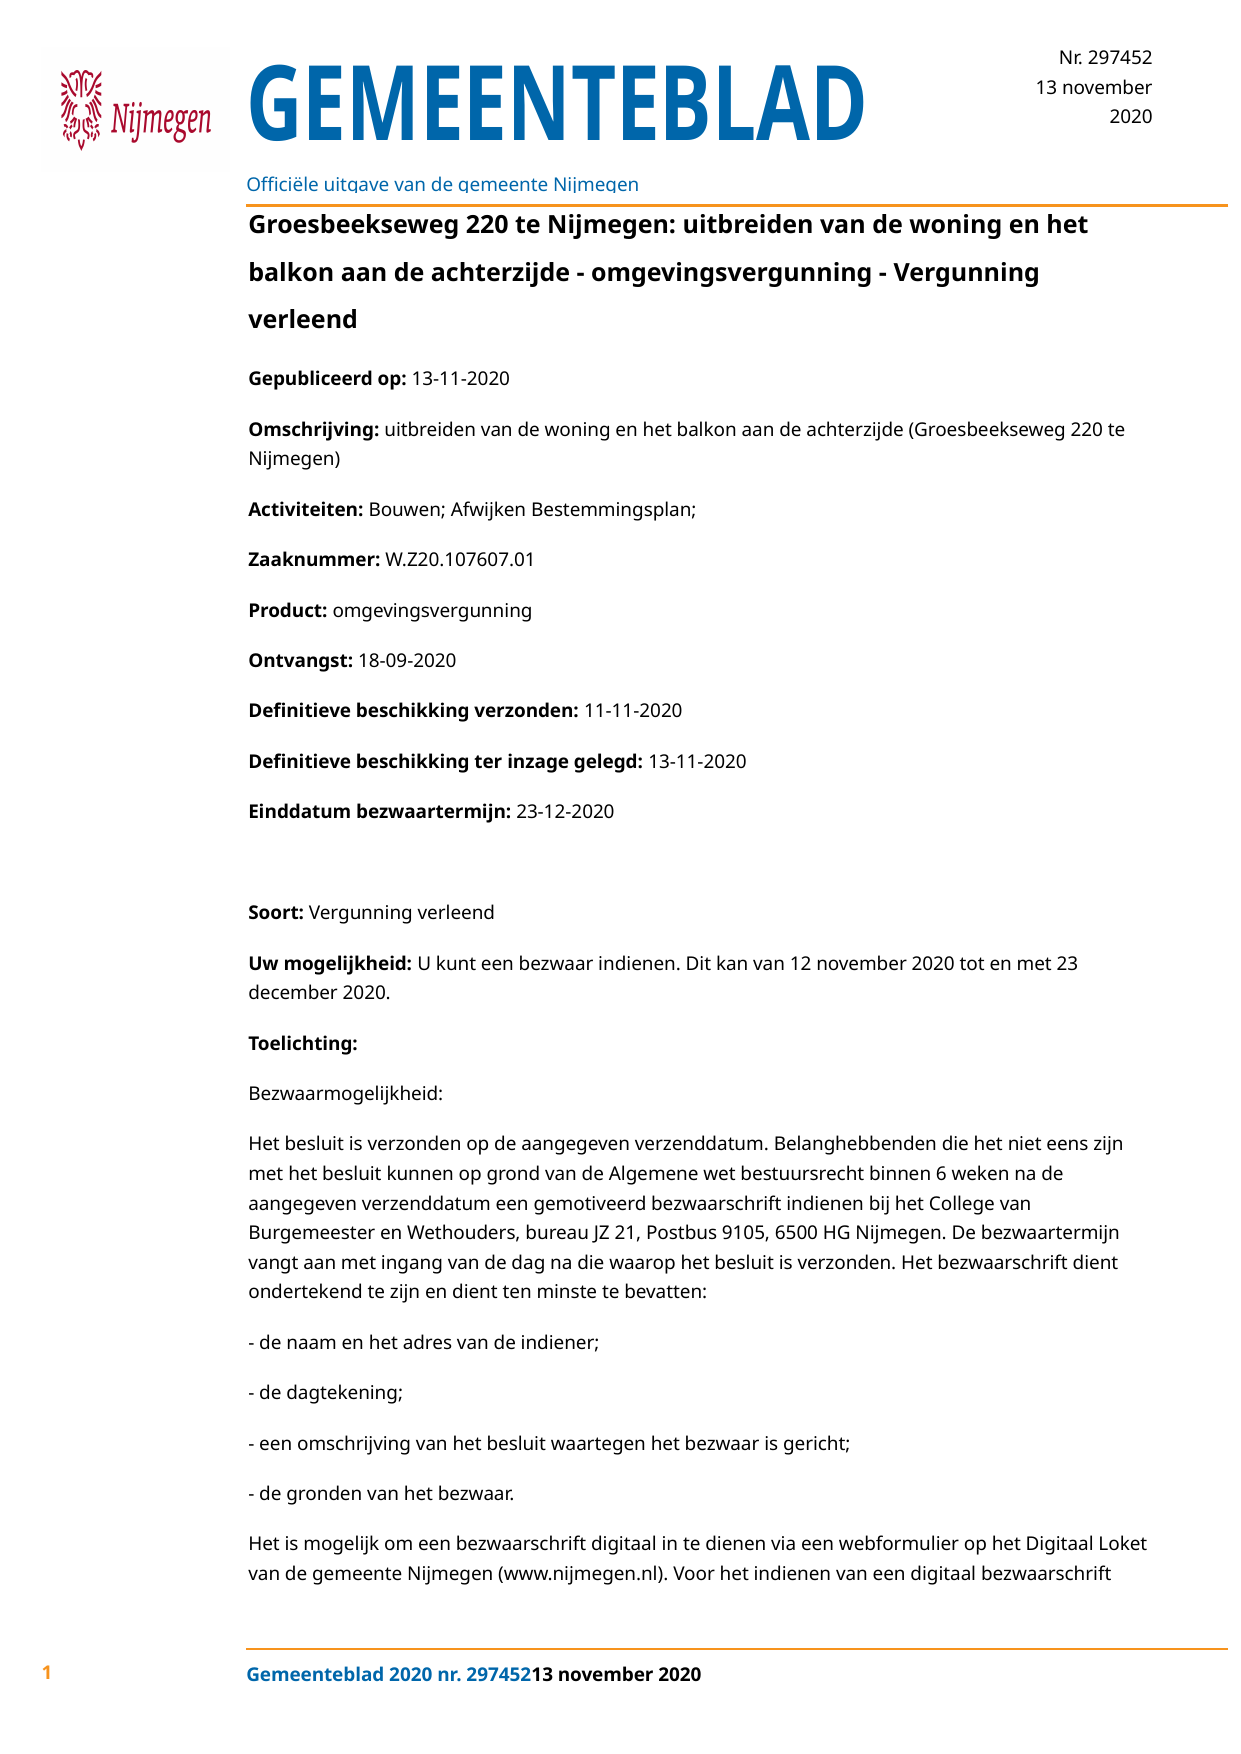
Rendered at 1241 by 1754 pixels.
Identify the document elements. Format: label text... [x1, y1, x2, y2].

picture [41, 47, 231, 172]
text Omschrijving: uitbreiden van de woning en het balkon aan de achterzijde (Groesbeekseweg 220 te Nijmegen) [248, 416, 1152, 471]
text Toelichting: [248, 1030, 1152, 1055]
text Activiteiten: Bouwen; Afwijken Bestemmingsplan; [248, 496, 1152, 522]
text Einddatum bezwaartermijn: 23-12-2020 [248, 798, 1152, 824]
text Bezwaarmogelijkheid: [248, 1080, 1152, 1106]
text Het besluit is verzonden op de aangegeven verzenddatum. Belanghebbenden die het niet eens zijn met het besluit kunnen op grond van de Algemene wet bestuursrecht binnen 6 weken na de aangegeven verzenddatum een gemotiveerd bezwaarschrift indienen bij het College van Burgemeester en Wethouders, bureau JZ 21, Postbus 9105, 6500 HG Nijmegen. De bezwaartermijn vangt aan met ingang van de dag na die waarop het besluit is verzonden. Het bezwaarschrift dient ondertekend te zijn en dient ten minste te bevatten: [248, 1131, 1152, 1304]
text Definitieve beschikking ter inzage gelegd: 13-11-2020 [248, 748, 1152, 774]
text - de dagtekening; [248, 1379, 1152, 1405]
text Soort: Vergunning verleend [248, 899, 1152, 925]
text Groesbeekseweg 220 te Nijmegen: uitbreiden van de woning en het balkon aan de achterzijde - omgevingsvergunning - Vergunning verleend [248, 207, 1152, 336]
text - de gronden van het bezwaar. [248, 1480, 1152, 1506]
text Gepubliceerd op: 13-11-2020 [248, 366, 1152, 391]
text - de naam en het adres van de indiener; [248, 1329, 1152, 1354]
text Definitieve beschikking verzonden: 11-11-2020 [248, 698, 1152, 723]
text Zaaknummer: W.Z20.107607.01 [248, 546, 1152, 572]
text Ontvangst: 18-09-2020 [248, 647, 1152, 673]
text Uw mogelijkheid: U kunt een bezwaar indienen. Dit kan van 12 november 2020 tot en met 23 december 2020. [248, 950, 1152, 1005]
text - een omschrijving van het besluit waartegen het bezwaar is gericht; [248, 1430, 1152, 1455]
text Het is mogelijk om een bezwaarschrift digitaal in te dienen via een webformulier op het Digitaal Loket van de gemeente Nijmegen (www.nijmegen.nl). Voor het indienen van een digitaal bezwaarschrift [248, 1531, 1152, 1586]
text Product: omgevingsvergunning [248, 597, 1152, 622]
